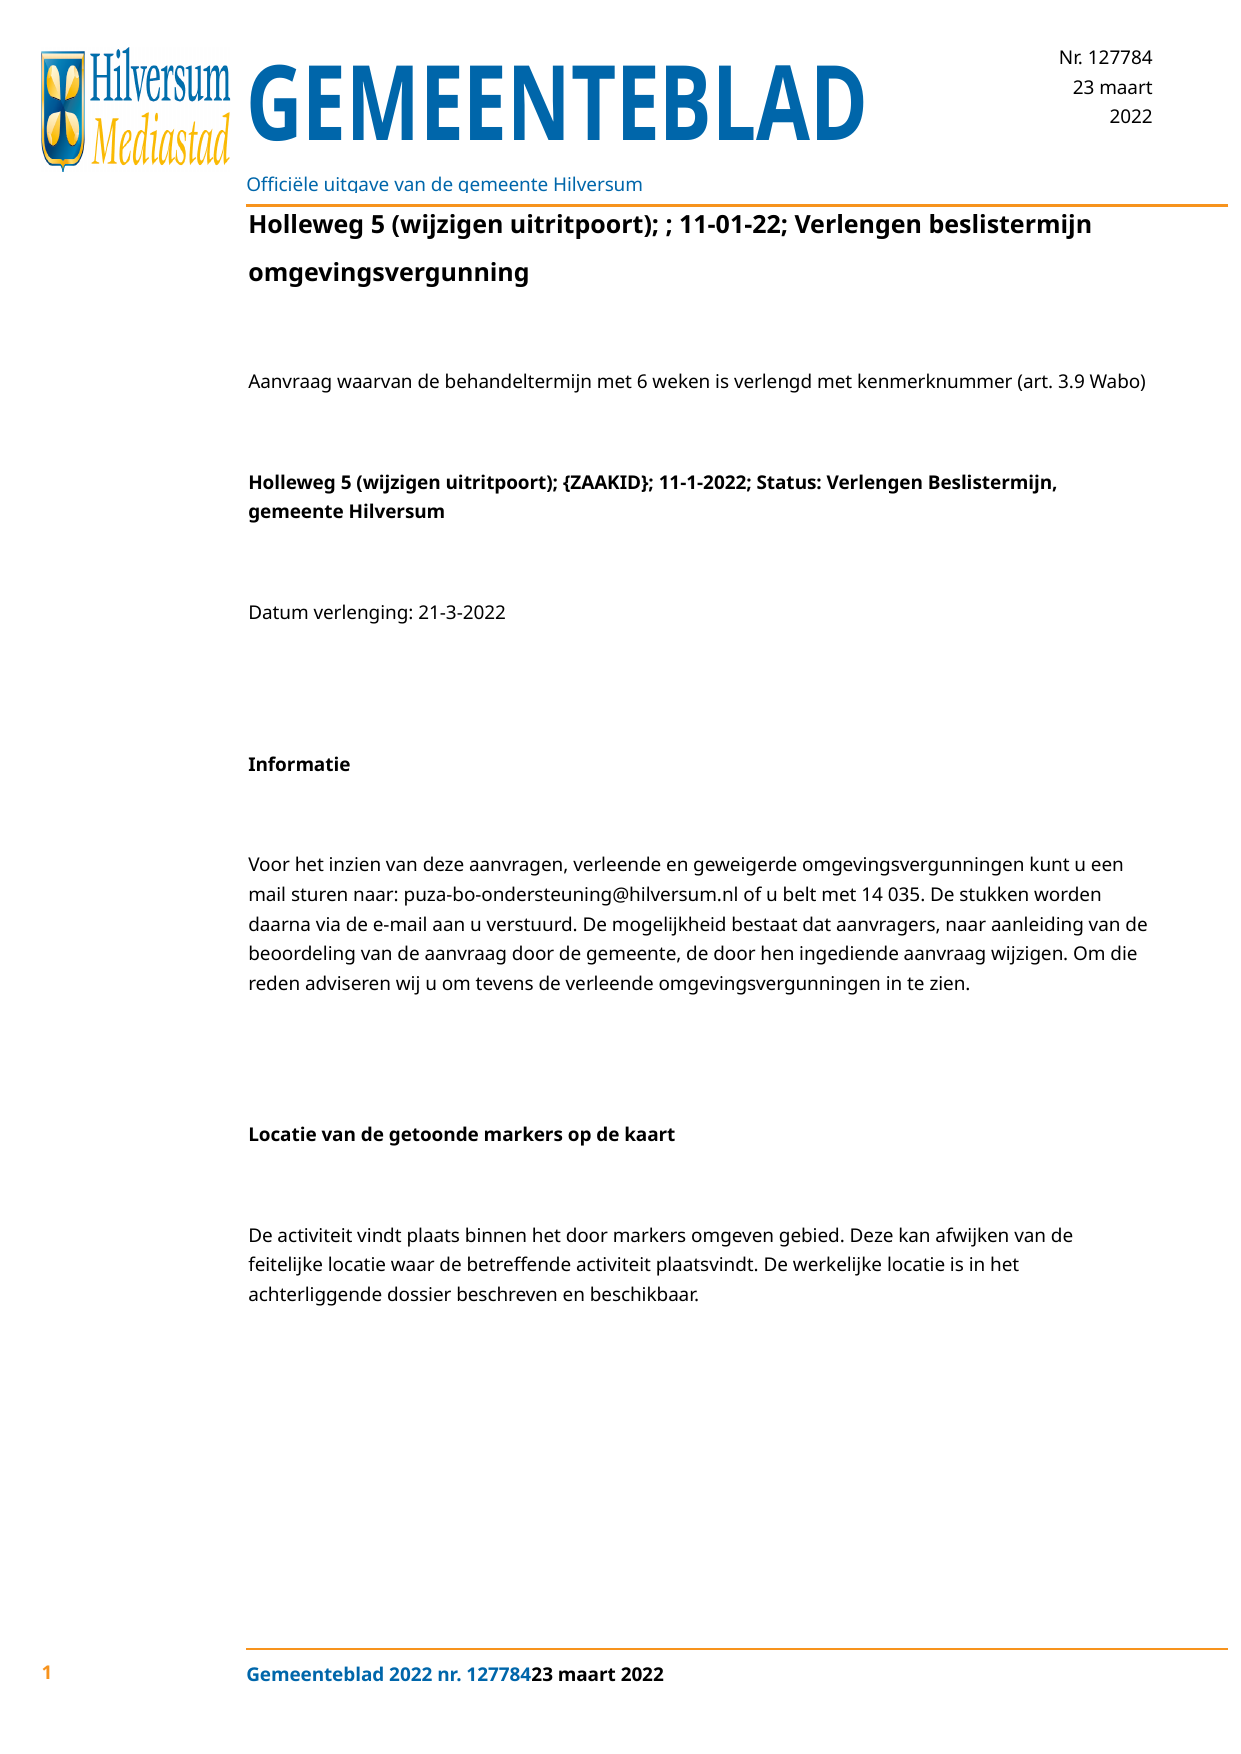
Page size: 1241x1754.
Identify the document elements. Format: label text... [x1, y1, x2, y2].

text Informatie [248, 751, 1152, 777]
text Datum verlenging: 21-3-2022 [248, 599, 1152, 625]
text De activiteit vindt plaats binnen het door markers omgeven gebied. Deze kan afwijken van de feitelijke locatie waar de betreffende activiteit plaatsvindt. De werkelijke locatie is in het achterliggende dossier beschreven en beschikbaar. [248, 1222, 1152, 1307]
text Voor het inzien van deze aanvragen, verleende en geweigerde omgevingsvergunningen kunt u een mail sturen naar: puza-bo-ondersteuning@hilversum.nl of u belt met 14 035. De stukken worden daarna via de e-mail aan u verstuurd. De mogelijkheid bestaat dat aanvragers, naar aanleiding van de beoordeling van de aanvraag door de gemeente, de door hen ingediende aanvraag wijzigen. Om die reden adviseren wij u om tevens de verleende omgevingsvergunningen in te zien. [248, 852, 1152, 996]
text Locatie van de getoonde markers op de kaart [248, 1121, 1152, 1147]
text Holleweg 5 (wijzigen uitritpoort); ; 11-01-22; Verlengen beslistermijn omgevingsvergunning [248, 207, 1152, 288]
text Holleweg 5 (wijzigen uitritpoort); {ZAAKID}; 11-1-2022; Status: Verlengen Beslistermijn, gemeente Hilversum [248, 469, 1152, 524]
text Aanvraag waarvan de behandeltermijn met 6 weken is verlengd met kenmerknummer (art. 3.9 Wabo) [248, 368, 1152, 394]
picture [41, 47, 231, 172]
